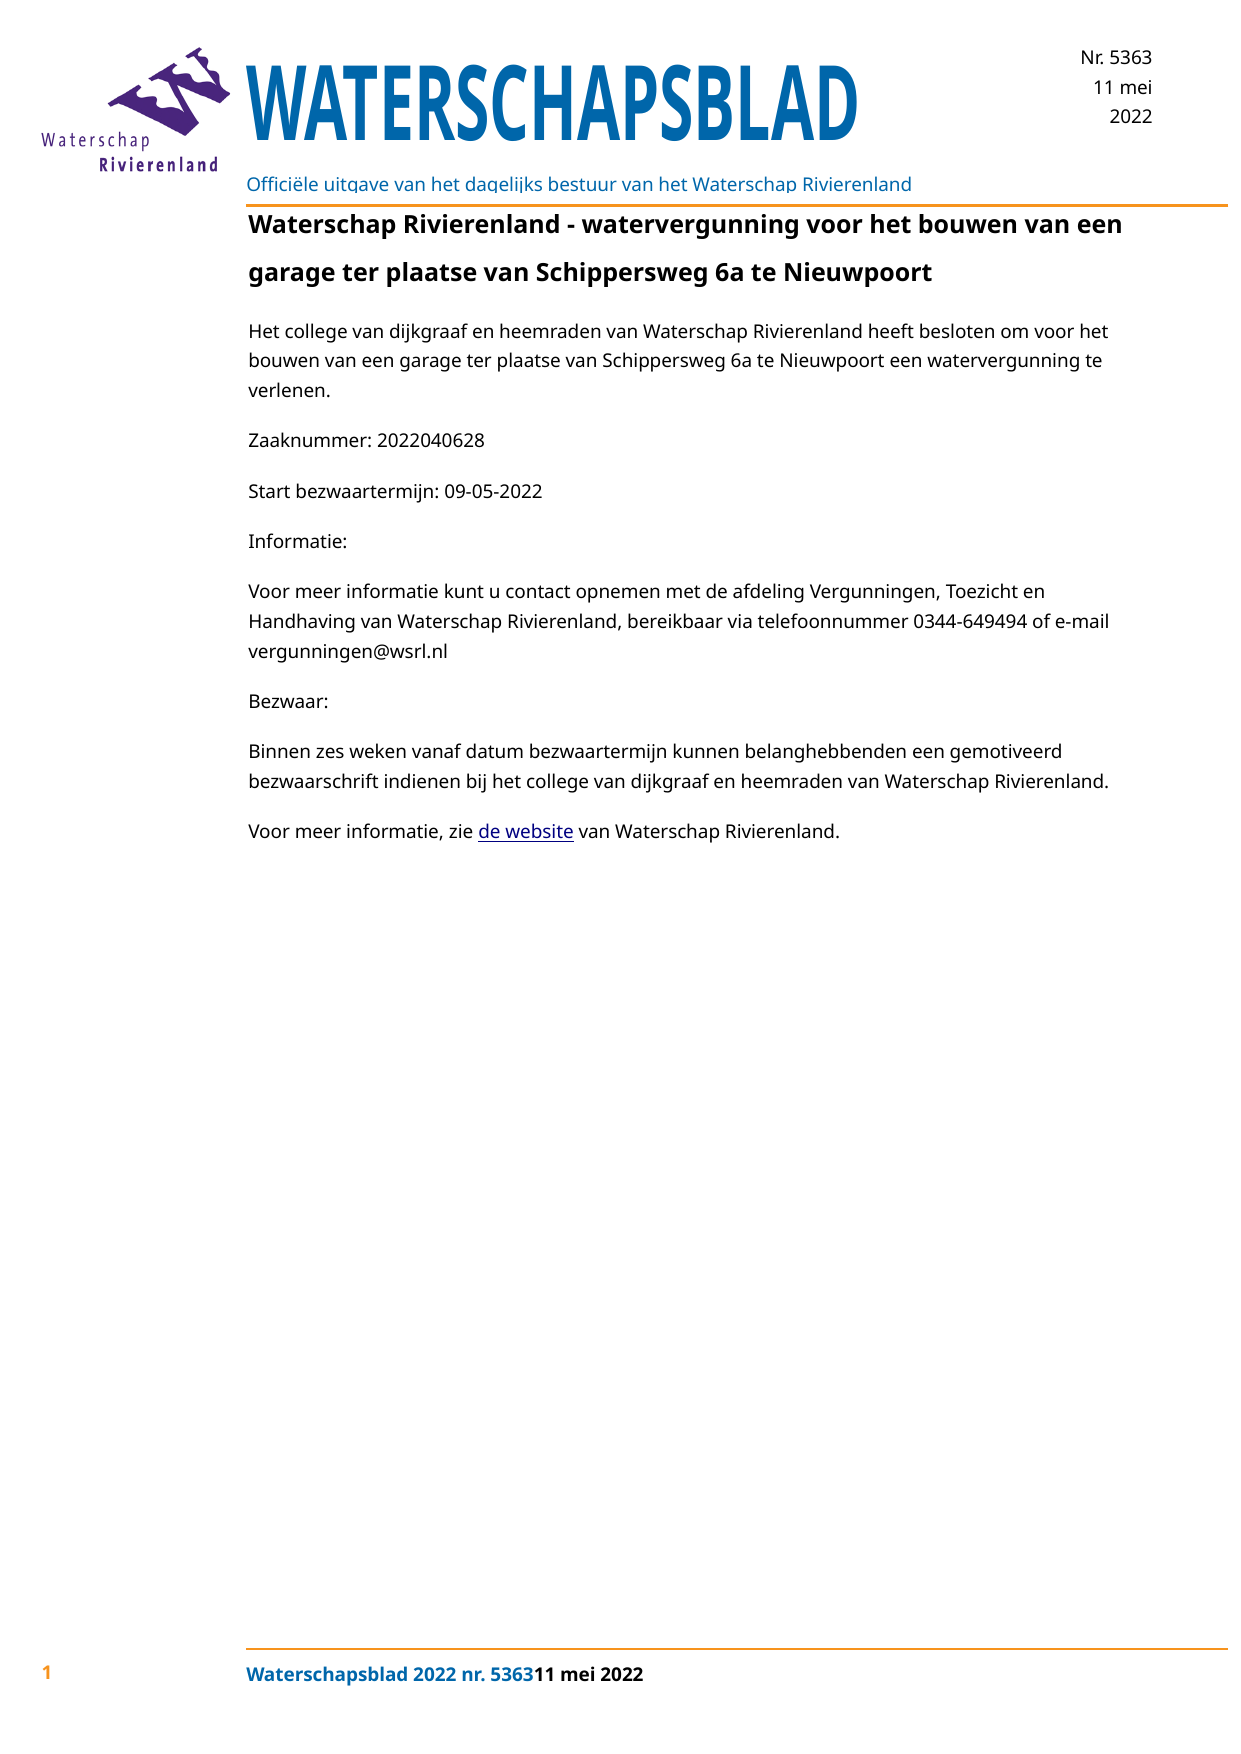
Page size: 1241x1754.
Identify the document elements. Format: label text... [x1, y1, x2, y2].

text Waterschap Rivierenland - watervergunning voor het bouwen van een garage ter plaatse van Schippersweg 6a te Nieuwpoort [248, 207, 1152, 288]
text Voor meer informatie, zie de website van Waterschap Rivierenland. [248, 819, 1152, 844]
text Informatie: [248, 528, 1152, 554]
text Voor meer informatie kunt u contact opnemen met de afdeling Vergunningen, Toezicht en Handhaving van Waterschap Rivierenland, bereikbaar via telefoonnummer 0344-649494 of e-mail vergunningen@wsrl.nl [248, 579, 1152, 664]
text Het college van dijkgraaf en heemraden van Waterschap Rivierenland heeft besloten om voor het bouwen van een garage ter plaatse van Schippersweg 6a te Nieuwpoort een watervergunning te verlenen. [248, 318, 1152, 403]
text Binnen zes weken vanaf datum bezwaartermijn kunnen belanghebbenden een gemotiveerd bezwaarschrift indienen bij het college van dijkgraaf en heemraden van Waterschap Rivierenland. [248, 739, 1152, 794]
picture [41, 47, 231, 172]
text Start bezwaartermijn: 09-05-2022 [248, 478, 1152, 504]
text Bezwaar: [248, 688, 1152, 714]
text Zaaknummer: 2022040628 [248, 427, 1152, 453]
